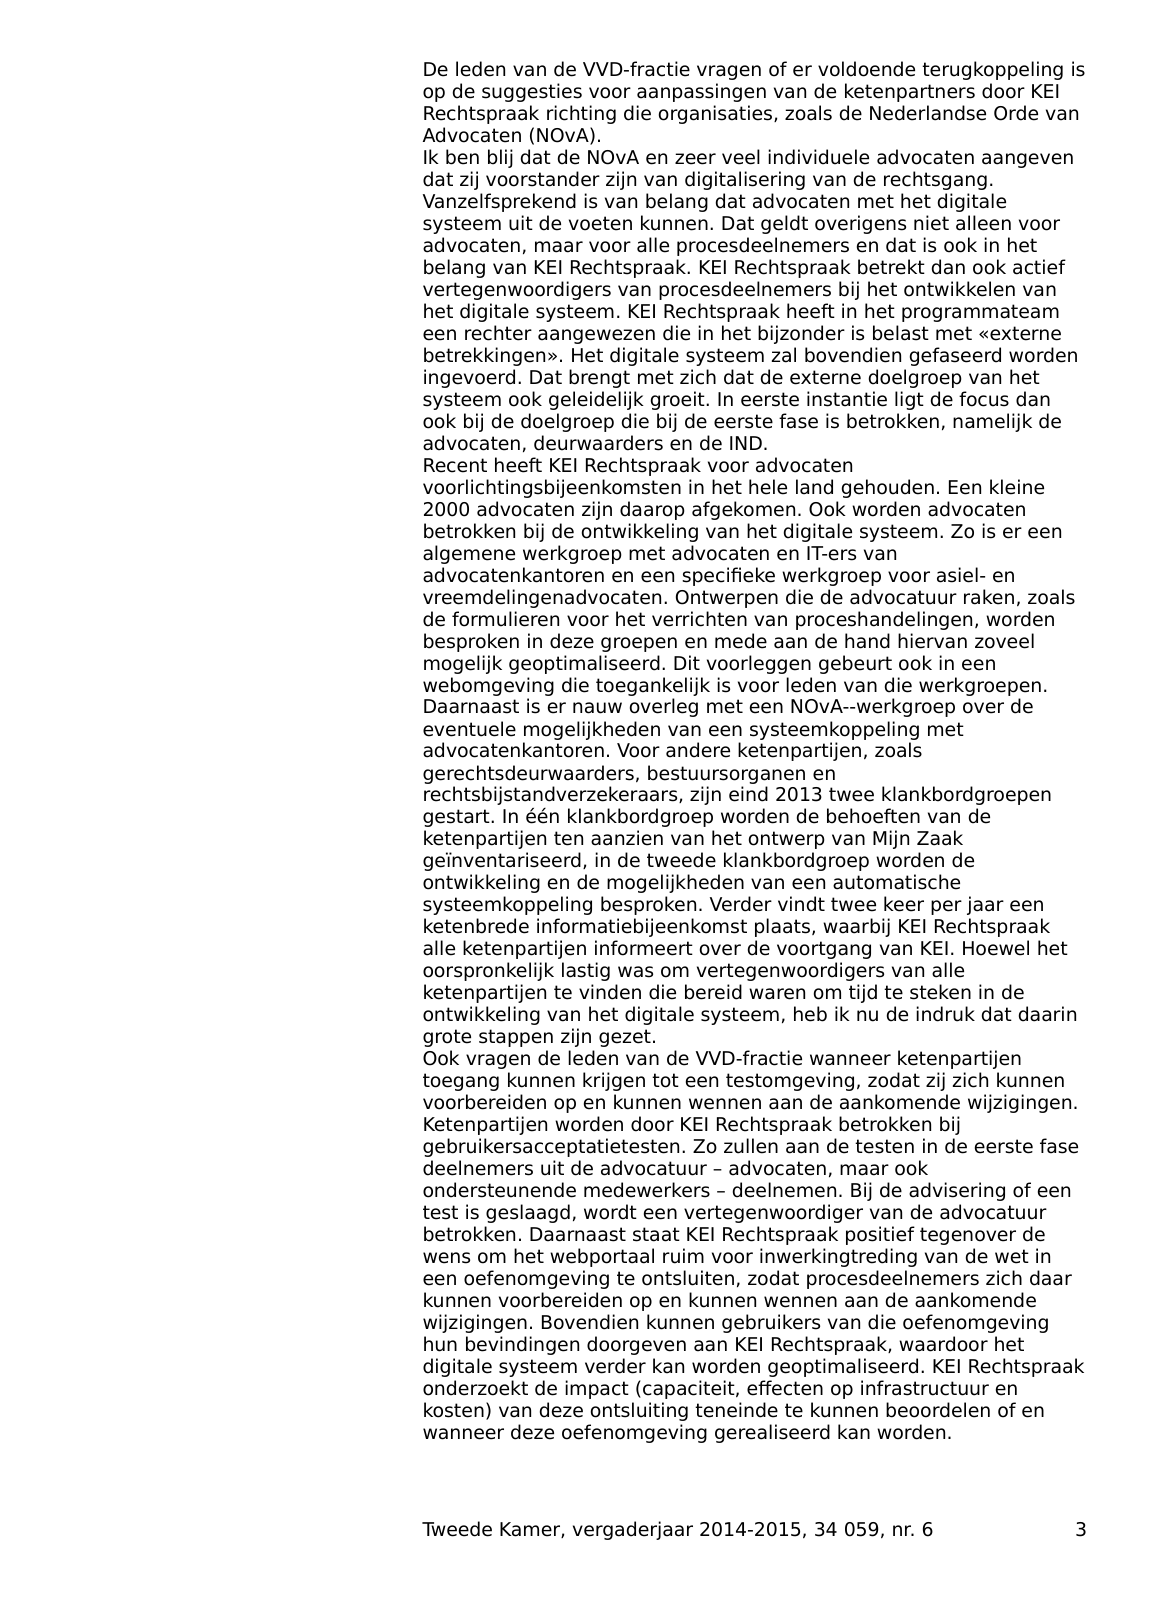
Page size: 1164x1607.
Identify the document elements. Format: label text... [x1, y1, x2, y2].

text Ook vragen de leden van de VVD-fractie wanneer ketenpartijen toegang kunnen krijgen tot een testomgeving, zodat zij zich kunnen voorbereiden op en kunnen wennen aan de aankomende wijzigingen. [422, 1048, 1087, 1114]
text Ik ben blij dat de NOvA en zeer veel individuele advocaten aangeven dat zij voorstander zijn van digitalisering van de rechtsgang. Vanzelfsprekend is van belang dat advocaten met het digitale systeem uit de voeten kunnen. Dat geldt overigens niet alleen voor advocaten, maar voor alle procesdeelnemers en dat is ook in het belang van KEI Rechtspraak. KEI Rechtspraak betrekt dan ook actief vertegenwoordigers van procesdeelnemers bij het ontwikkelen van het digitale systeem. KEI Rechtspraak heeft in het programmateam een rechter aangewezen die in het bijzonder is belast met «externe betrekkingen». Het digitale systeem zal bovendien gefaseerd worden ingevoerd. Dat brengt met zich dat de externe doelgroep van het systeem ook geleidelijk groeit. In eerste instantie ligt de focus dan ook bij de doelgroep die bij de eerste fase is betrokken, namelijk de advocaten, deurwaarders en de IND. [422, 147, 1087, 455]
text Recent heeft KEI Rechtspraak voor advocaten voorlichtingsbijeenkomsten in het hele land gehouden. Een kleine 2000 advocaten zijn daarop afgekomen. Ook worden advocaten betrokken bij de ontwikkeling van het digitale systeem. Zo is er een algemene werkgroep met advocaten en IT-ers van advocatenkantoren en een specifieke werkgroep voor asiel- en vreemdelingenadvocaten. Ontwerpen die de advocatuur raken, zoals de formulieren voor het verrichten van proceshandelingen, worden besproken in deze groepen en mede aan de hand hiervan zoveel mogelijk geoptimaliseerd. Dit voorleggen gebeurt ook in een webomgeving die toegankelijk is voor leden van die werkgroepen. Daarnaast is er nauw overleg met een NOvA--werkgroep over de eventuele mogelijkheden van een systeemkoppeling met advocatenkantoren. Voor andere ketenpartijen, zoals gerechtsdeurwaarders, bestuursorganen en rechtsbijstandverzekeraars, zijn eind 2013 twee klankbordgroepen gestart. In één klankbordgroep worden de behoeften van de ketenpartijen ten aanzien van het ontwerp van Mijn Zaak geïnventariseerd, in de tweede klankbordgroep worden de ontwikkeling en de mogelijkheden van een automatische systeemkoppeling besproken. Verder vindt twee keer per jaar een ketenbrede informatiebijeenkomst plaats, waarbij KEI Rechtspraak alle ketenpartijen informeert over de voortgang van KEI. Hoewel het oorspronkelijk lastig was om vertegenwoordigers van alle ketenpartijen te vinden die bereid waren om tijd te steken in de ontwikkeling van het digitale systeem, heb ik nu de indruk dat daarin grote stappen zijn gezet. [422, 455, 1087, 1048]
text De leden van de VVD-fractie vragen of er voldoende terugkoppeling is op de suggesties voor aanpassingen van de ketenpartners door KEI Rechtspraak richting die organisaties, zoals de Nederlandse Orde van Advocaten (NOvA). [422, 59, 1087, 147]
text Ketenpartijen worden door KEI Rechtspraak betrokken bij gebruikersacceptatietesten. Zo zullen aan de testen in de eerste fase deelnemers uit de advocatuur – advocaten, maar ook ondersteunende medewerkers – deelnemen. Bij de advisering of een test is geslaagd, wordt een vertegenwoordiger van de advocatuur betrokken. Daarnaast staat KEI Rechtspraak positief tegenover de wens om het webportaal ruim voor inwerkingtreding van de wet in een oefenomgeving te ontsluiten, zodat procesdeelnemers zich daar kunnen voorbereiden op en kunnen wennen aan de aankomende wijzigingen. Bovendien kunnen gebruikers van die oefenomgeving hun bevindingen doorgeven aan KEI Rechtspraak, waardoor het digitale systeem verder kan worden geoptimaliseerd. KEI Rechtspraak onderzoekt de impact (capaciteit, effecten op infrastructuur en kosten) van deze ontsluiting teneinde te kunnen beoordelen of en wanneer deze oefenomgeving gerealiseerd kan worden. [422, 1114, 1087, 1444]
